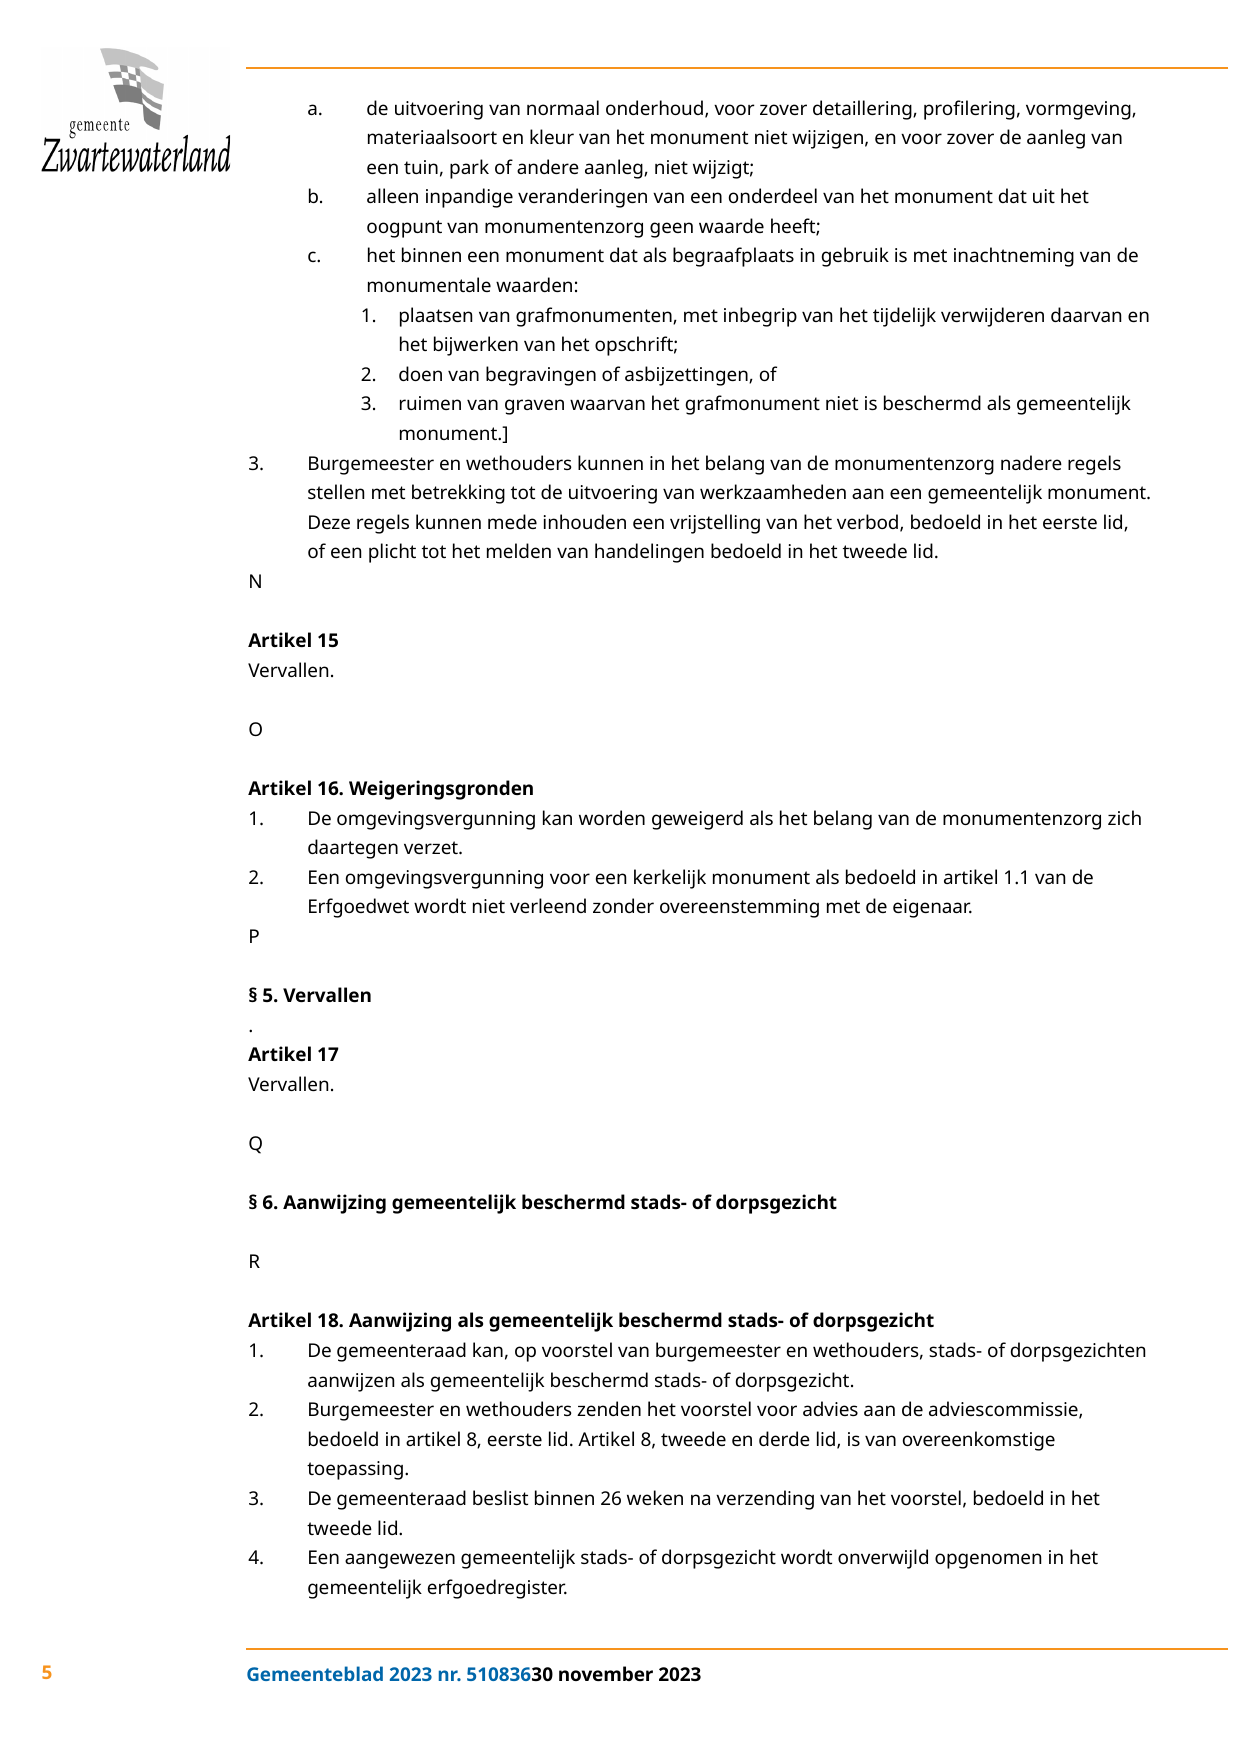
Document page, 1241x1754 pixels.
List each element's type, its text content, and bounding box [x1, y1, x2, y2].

picture [41, 47, 231, 172]
text § 5. Vervallen [248, 982, 1152, 1008]
list Een omgevingsvergunning voor een kerkelijk monument als bedoeld in artikel 1.1 van de Erfgoedwet wordt niet verleend zonder overeenstemming met de eigenaar. [248, 864, 1152, 919]
list de uitvoering van normaal onderhoud, voor zover detaillering, profilering, vormgeving, materiaalsoort en kleur van het monument niet wijzigen, en voor zover de aanleg van een tuin, park of andere aanleg, niet wijzigt; [307, 95, 1152, 180]
text Artikel 16. Weigeringsgronden [248, 775, 1152, 801]
list ruimen van graven waarvan het grafmonument niet is beschermd als gemeentelijk monument.] [361, 391, 1152, 446]
list De gemeenteraad beslist binnen 26 weken na verzending van het voorstel, bedoeld in het tweede lid. [248, 1485, 1152, 1541]
list alleen inpandige veranderingen van een onderdeel van het monument dat uit het oogpunt van monumentenzorg geen waarde heeft; [307, 183, 1152, 239]
list Burgemeester en wethouders kunnen in het belang van de monumentenzorg nadere regels stellen met betrekking tot de uitvoering van werkzaamheden aan een gemeentelijk monument. Deze regels kunnen mede inhouden een vrijstelling van het verbod, bedoeld in het eerste lid, of een plicht tot het melden van handelingen bedoeld in het tweede lid. [248, 450, 1152, 564]
list De gemeenteraad kan, op voorstel van burgemeester en wethouders, stads- of dorpsgezichten aanwijzen als gemeentelijk beschermd stads- of dorpsgezicht. [248, 1337, 1152, 1393]
text Artikel 18. Aanwijzing als gemeentelijk beschermd stads- of dorpsgezicht [248, 1308, 1152, 1333]
list De omgevingsvergunning kan worden geweigerd als het belang van de monumentenzorg zich daartegen verzet. [248, 805, 1152, 860]
text . [248, 1012, 1152, 1038]
list het binnen een monument dat als begraafplaats in gebruik is met inachtneming van de monumentale waarden: [307, 243, 1152, 298]
text N [248, 568, 1152, 594]
text Artikel 15 [248, 627, 1152, 653]
text P [248, 923, 1152, 949]
text § 6. Aanwijzing gemeentelijk beschermd stads- of dorpsgezicht [248, 1189, 1152, 1215]
list Een aangewezen gemeentelijk stads- of dorpsgezicht wordt onverwijld opgenomen in het gemeentelijk erfgoedregister. [248, 1544, 1152, 1600]
text Vervallen. [248, 1071, 1152, 1097]
text Q [248, 1130, 1152, 1156]
text Vervallen. [248, 657, 1152, 683]
text R [248, 1248, 1152, 1274]
text O [248, 716, 1152, 742]
text Artikel 17 [248, 1041, 1152, 1067]
list doen van begravingen of asbijzettingen, of [361, 361, 1152, 387]
list plaatsen van grafmonumenten, met inbegrip van het tijdelijk verwijderen daarvan en het bijwerken van het opschrift; [361, 302, 1152, 357]
list Burgemeester en wethouders zenden het voorstel voor advies aan de adviescommissie, bedoeld in artikel 8, eerste lid. Artikel 8, tweede en derde lid, is van overeenkomstige toepassing. [248, 1396, 1152, 1481]
